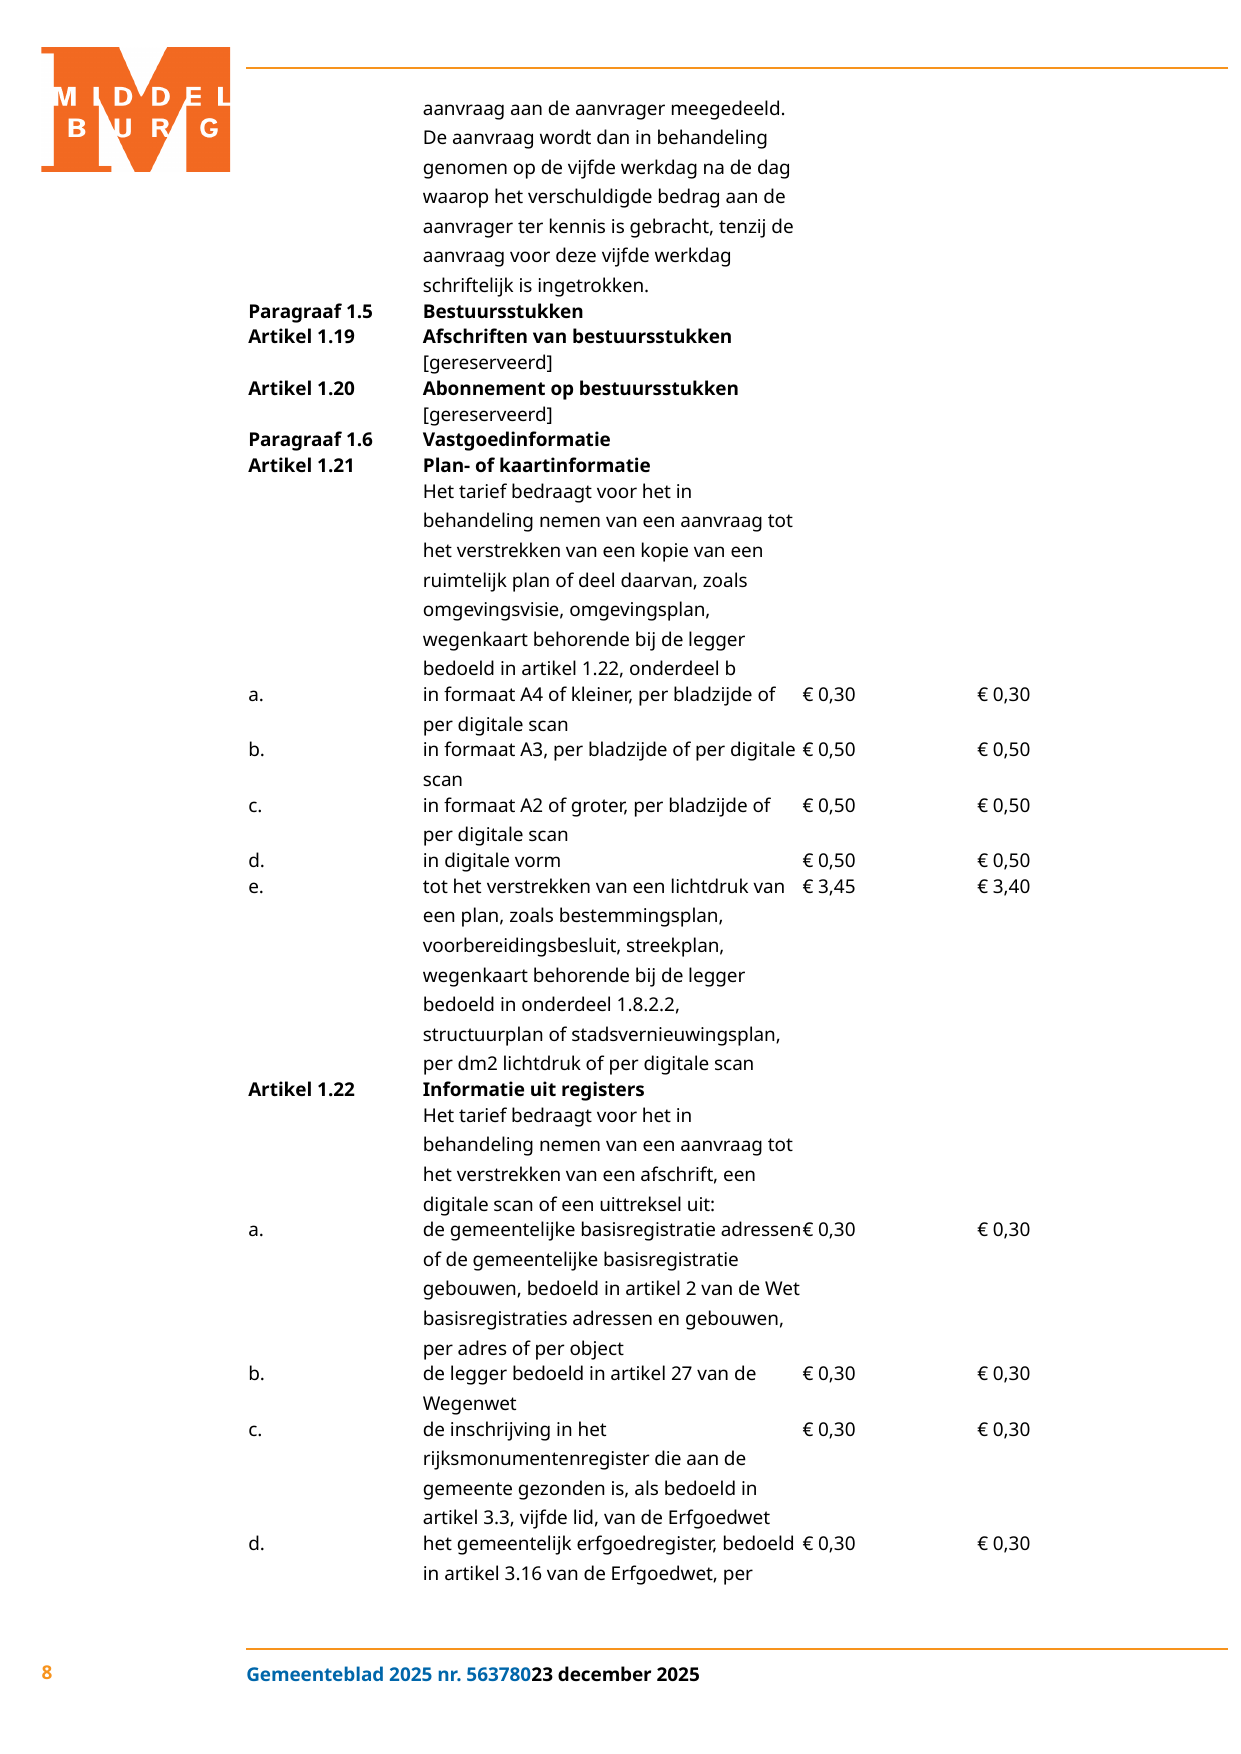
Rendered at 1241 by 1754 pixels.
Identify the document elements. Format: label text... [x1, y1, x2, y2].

table_cell [gereserveerd] [423, 401, 802, 427]
table_cell [802, 298, 977, 324]
table_cell [248, 401, 423, 427]
table_cell Artikel 1.21 [248, 453, 423, 478]
table_cell € 0,50 [977, 792, 1152, 847]
table_cell € 0,30 [977, 1416, 1152, 1530]
table_cell [977, 401, 1152, 427]
table_cell d. [248, 1530, 423, 1586]
table_cell [802, 401, 977, 427]
table_cell € 0,30 [802, 1530, 977, 1586]
table_cell b. [248, 1361, 423, 1416]
table_cell [977, 453, 1152, 478]
table_cell Paragraaf 1.5 [248, 298, 423, 324]
table_cell [977, 298, 1152, 324]
table_cell [gereserveerd] [423, 350, 802, 375]
table_cell € 0,30 [802, 1216, 977, 1361]
table_cell aanvraag aan de aanvrager meegedeeld. De aanvraag wordt dan in behandeling genomen op de vijfde werkdag na de dag waarop het verschuldigde bedrag aan de aanvrager ter kennis is gebracht, tenzij de aanvraag voor deze vijfde werkdag schriftelijk is ingetrokken. [423, 95, 802, 298]
table_cell [977, 375, 1152, 401]
table_cell [977, 324, 1152, 349]
table_cell € 0,50 [802, 737, 977, 792]
table_cell Abonnement op bestuursstukken [423, 375, 802, 401]
table_cell € 0,30 [977, 1216, 1152, 1361]
table_cell Het tarief bedraagt voor het in behandeling nemen van een aanvraag tot het verstrekken van een kopie van een ruimtelijk plan of deel daarvan, zoals omgevingsvisie, omgevingsplan, wegenkaart behorende bij de legger bedoeld in artikel 1.22, onderdeel b [423, 478, 802, 681]
table_cell [802, 324, 977, 349]
table_cell [802, 350, 977, 375]
table_cell het gemeentelijk erfgoedregister, bedoeld in artikel 3.16 van de Erfgoedwet, per [423, 1530, 802, 1586]
table_cell € 3,40 [977, 873, 1152, 1076]
table_cell [977, 427, 1152, 452]
table_cell d. [248, 847, 423, 873]
table_cell [248, 478, 423, 681]
picture [41, 47, 231, 172]
table_cell Informatie uit registers [423, 1076, 802, 1102]
table_cell c. [248, 1416, 423, 1530]
table_cell de gemeentelijke basisregistratie adressen of de gemeentelijke basisregistratie gebouwen, bedoeld in artikel 2 van de Wet basisregistraties adressen en gebouwen, per adres of per object [423, 1216, 802, 1361]
table_cell de legger bedoeld in artikel 27 van de Wegenwet [423, 1361, 802, 1416]
table_cell [802, 95, 977, 298]
table_cell Het tarief bedraagt voor het in behandeling nemen van een aanvraag tot het verstrekken van een afschrift, een digitale scan of een uittreksel uit: [423, 1102, 802, 1216]
table_cell € 3,45 [802, 873, 977, 1076]
table_cell [802, 478, 977, 681]
table_cell [977, 1102, 1152, 1216]
table_cell Artikel 1.20 [248, 375, 423, 401]
table_cell tot het verstrekken van een lichtdruk van een plan, zoals bestemmingsplan, voorbereidingsbesluit, streekplan, wegenkaart behorende bij de legger bedoeld in onderdeel 1.8.2.2, structuurplan of stadsvernieuwingsplan, per dm2 lichtdruk of per digitale scan [423, 873, 802, 1076]
table_cell a. [248, 681, 423, 737]
table_cell [248, 1102, 423, 1216]
table_cell € 0,50 [977, 737, 1152, 792]
table_cell [802, 1076, 977, 1102]
table_cell [802, 375, 977, 401]
table_cell [802, 453, 977, 478]
table_cell [977, 1076, 1152, 1102]
table_cell € 0,30 [977, 1530, 1152, 1586]
table_cell Artikel 1.22 [248, 1076, 423, 1102]
table_cell in formaat A4 of kleiner, per bladzijde of per digitale scan [423, 681, 802, 737]
table_cell Artikel 1.19 [248, 324, 423, 349]
table_cell € 0,30 [977, 1361, 1152, 1416]
table_cell € 0,30 [802, 681, 977, 737]
table_cell in digitale vorm [423, 847, 802, 873]
table_cell [977, 350, 1152, 375]
table_cell e. [248, 873, 423, 1076]
table_cell [802, 427, 977, 452]
table_cell Afschriften van bestuursstukken [423, 324, 802, 349]
table_cell € 0,30 [802, 1361, 977, 1416]
table_cell € 0,50 [977, 847, 1152, 873]
table_cell [802, 1102, 977, 1216]
table_cell c. [248, 792, 423, 847]
table_cell € 0,50 [802, 792, 977, 847]
table_cell b. [248, 737, 423, 792]
table_cell [977, 95, 1152, 298]
table_cell € 0,50 [802, 847, 977, 873]
table_cell [977, 478, 1152, 681]
table_cell in formaat A3, per bladzijde of per digitale scan [423, 737, 802, 792]
table_cell a. [248, 1216, 423, 1361]
table_cell Bestuursstukken [423, 298, 802, 324]
table_cell € 0,30 [977, 681, 1152, 737]
table_cell in formaat A2 of groter, per bladzijde of per digitale scan [423, 792, 802, 847]
table_cell [248, 350, 423, 375]
table_cell de inschrijving in het rijksmonumentenregister die aan de gemeente gezonden is, als bedoeld in artikel 3.3, vijfde lid, van de Erfgoedwet [423, 1416, 802, 1530]
table_cell Vastgoedinformatie [423, 427, 802, 452]
table_cell € 0,30 [802, 1416, 977, 1530]
table_cell Paragraaf 1.6 [248, 427, 423, 452]
table_cell [248, 95, 423, 298]
table_cell Plan- of kaartinformatie [423, 453, 802, 478]
